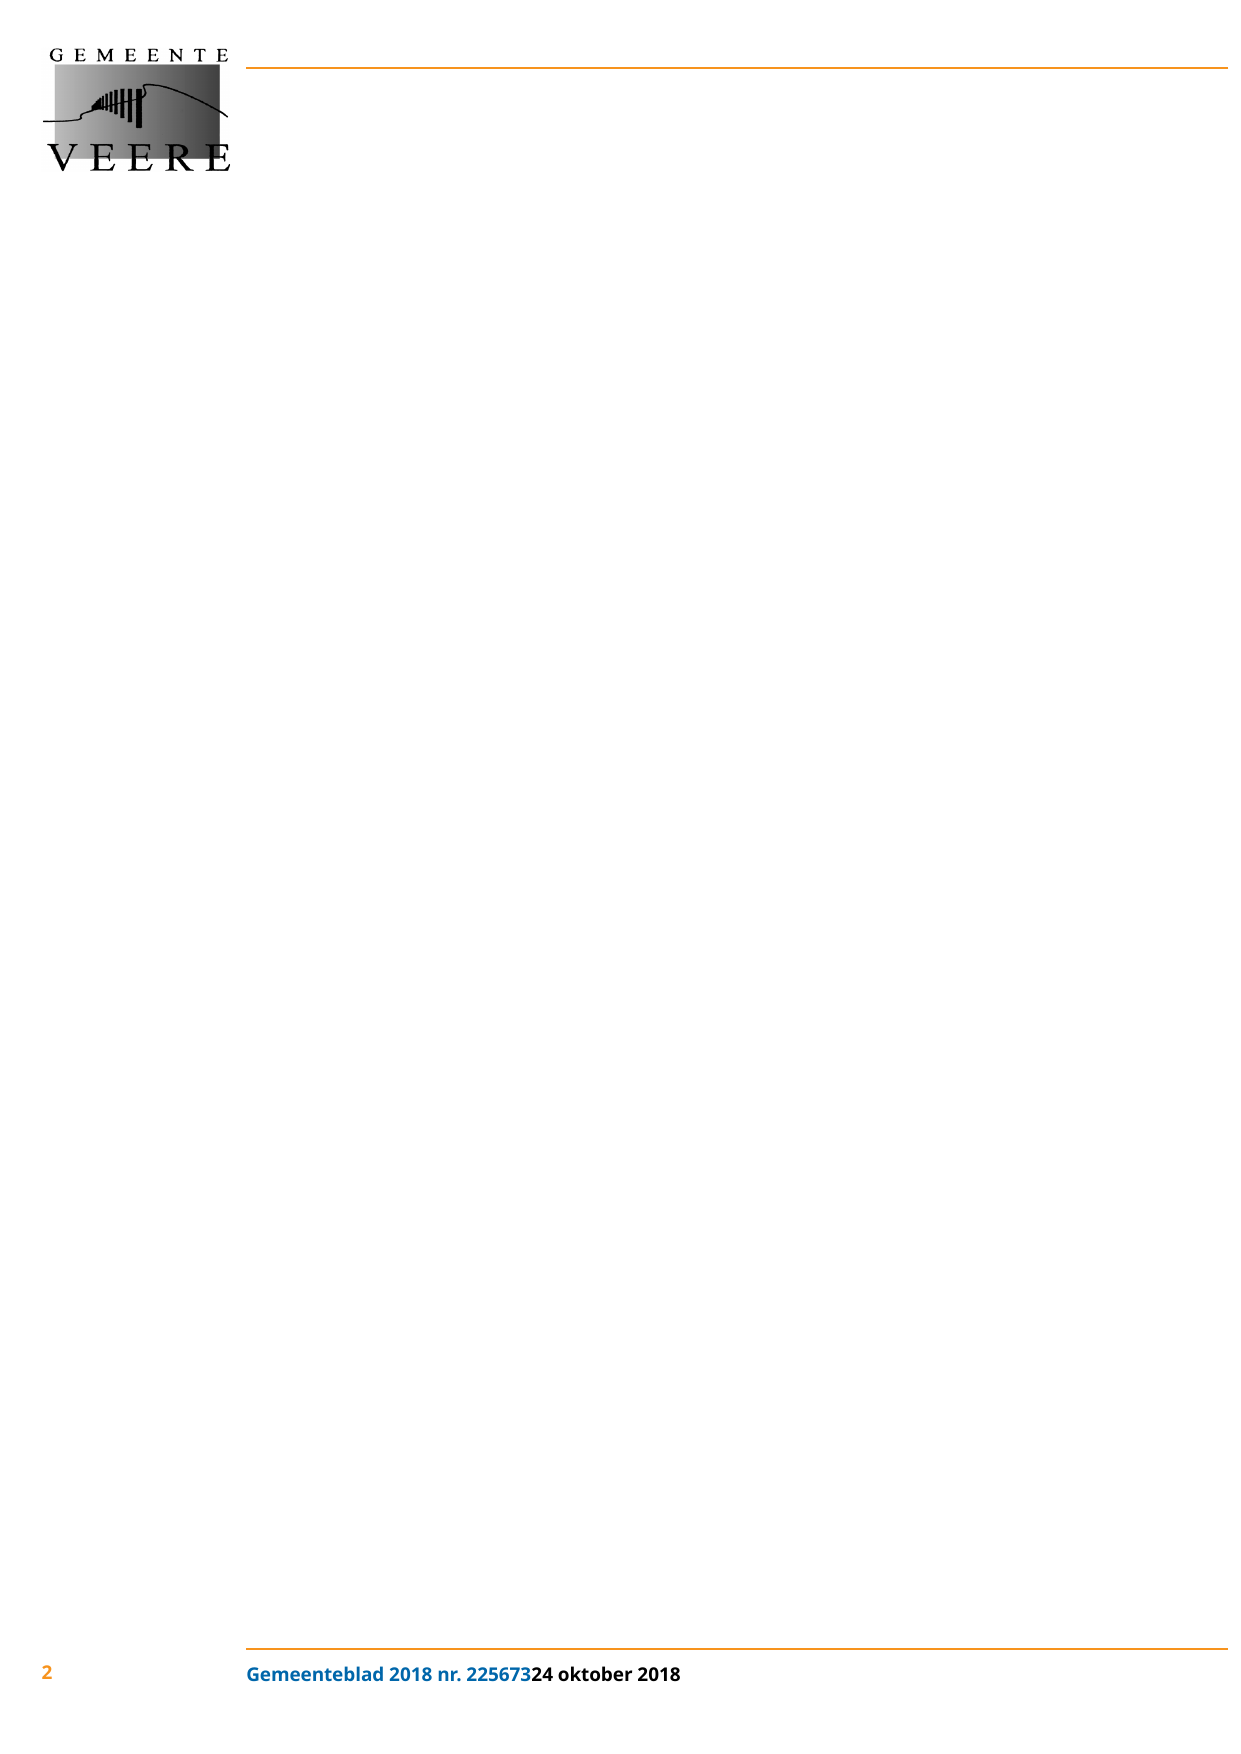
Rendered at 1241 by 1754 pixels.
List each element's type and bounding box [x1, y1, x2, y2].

picture [41, 47, 231, 172]
